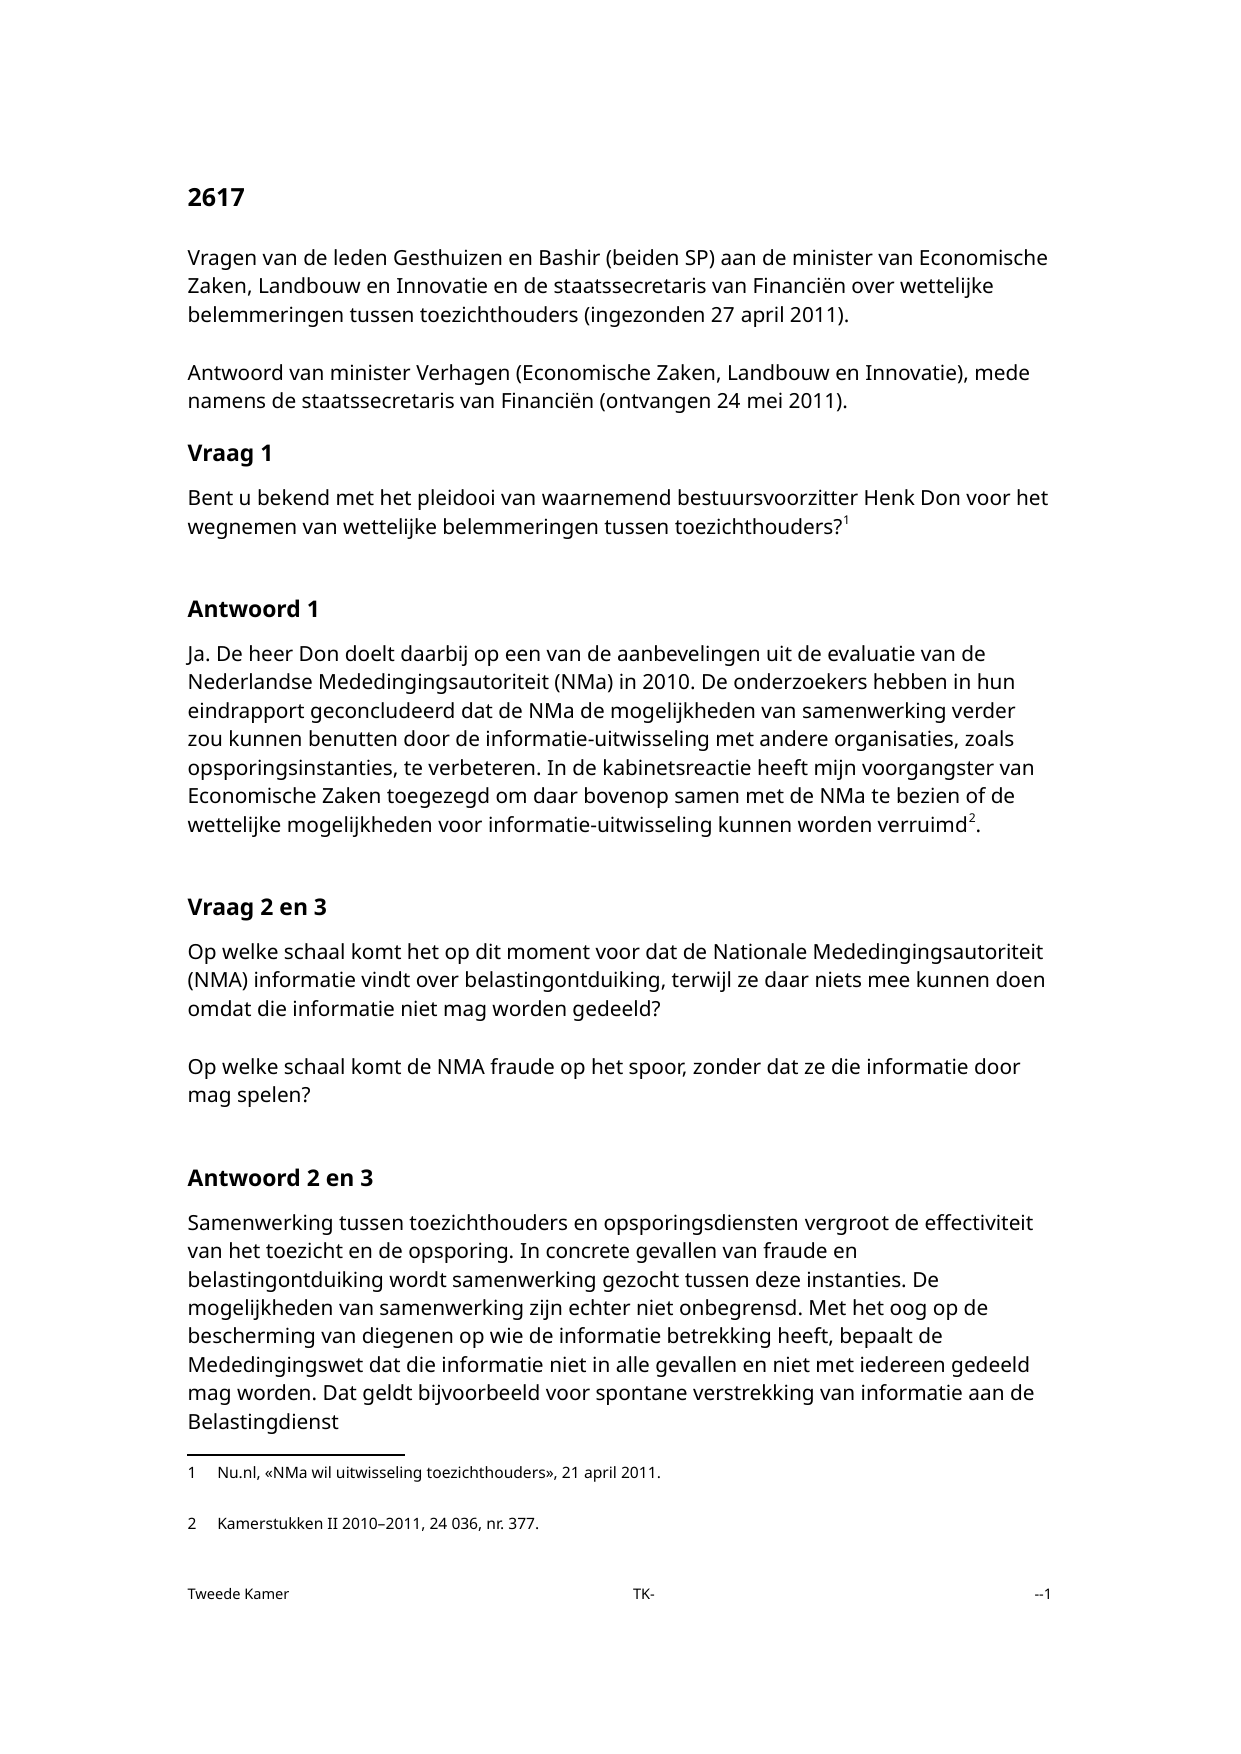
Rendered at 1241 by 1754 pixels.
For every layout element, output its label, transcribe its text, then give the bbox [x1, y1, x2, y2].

text Op welke schaal komt de NMA fraude op het spoor, zonder dat ze die informatie door mag spelen? [187, 1052, 1053, 1109]
text Bent u bekend met het pleidooi van waarnemend bestuursvoorzitter Henk Don voor het wegnemen van wettelijke belemmeringen tussen toezichthouders? [187, 483, 1053, 540]
subtitle Antwoord 2 en 3 [187, 1162, 1053, 1193]
text Antwoord van minister Verhagen (Economische Zaken, Landbouw en Innovatie), mede namens de staatssecretaris van Financiën (ontvangen 24 mei 2011). [187, 358, 1053, 415]
text Kamerstukken II 2010–2011, 24 036, nr. 377. [187, 1506, 1053, 1534]
text Vragen van de leden Gesthuizen en Bashir (beiden SP) aan de minister van Economische Zaken, Landbouw en Innovatie en de staatssecretaris van Financiën over wettelijke belemmeringen tussen toezichthouders (ingezonden 27 april 2011). [187, 243, 1053, 328]
subtitle Antwoord 1 [187, 593, 1053, 624]
text Op welke schaal komt het op dit moment voor dat de Nationale Mededingingsautoriteit (NMA) informatie vindt over belastingontduiking, terwijl ze daar niets mee kunnen doen omdat die informatie niet mag worden gedeeld? [187, 937, 1053, 1022]
subtitle Vraag 2 en 3 [187, 891, 1053, 922]
text Nu.nl, «NMa wil uitwisseling toezichthouders», 21 april 2011. [187, 1447, 1053, 1476]
text Ja. De heer Don doelt daarbij op een van de aanbevelingen uit de evaluatie van de Nederlandse Mededingingsautoriteit (NMa) in 2010. De onderzoekers hebben in hun eindrapport geconcludeerd dat de NMa de mogelijkheden van samenwerking verder zou kunnen benutten door de informatie-uitwisseling met andere organisaties, zoals opsporingsinstanties, te verbeteren. In de kabinetsreactie heeft mijn voorgangster van Economische Zaken toegezegd om daar bovenop samen met de NMa te bezien of de wettelijke mogelijkheden voor informatie-uitwisseling kunnen worden verruimd. [187, 639, 1053, 838]
text Samenwerking tussen toezichthouders en opsporingsdiensten vergroot de effectiviteit van het toezicht en de opsporing. In concrete gevallen van fraude en belastingontduiking wordt samenwerking gezocht tussen deze instanties. De mogelijkheden van samenwerking zijn echter niet onbegrensd. Met het oog op de bescherming van diegenen op wie de informatie betrekking heeft, bepaalt de Mededingingswet dat die informatie niet in alle gevallen en niet met iedereen gedeeld mag worden. Dat geldt bijvoorbeeld voor spontane verstrekking van informatie aan de Belastingdienst [187, 1208, 1053, 1435]
text 2617 [187, 179, 1053, 213]
subtitle Vraag 1 [187, 437, 1053, 468]
